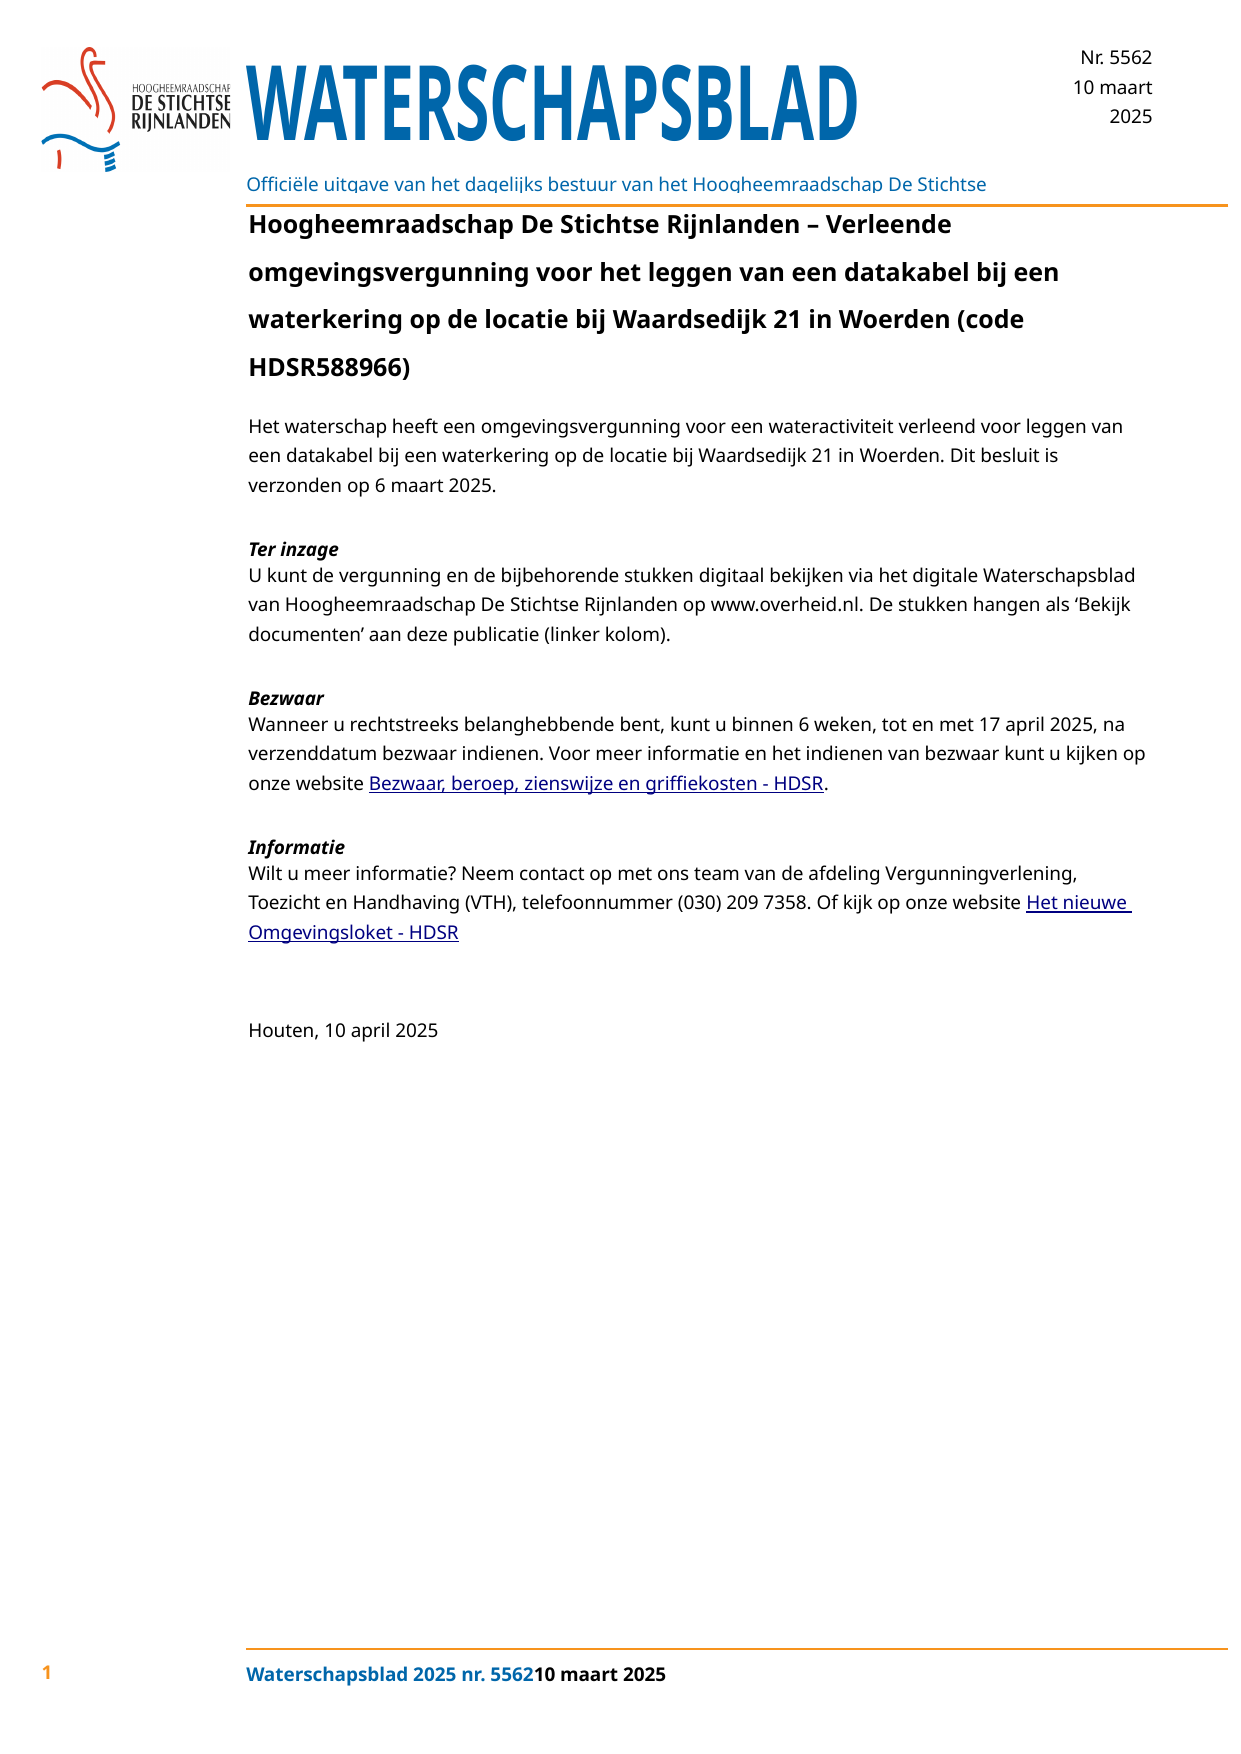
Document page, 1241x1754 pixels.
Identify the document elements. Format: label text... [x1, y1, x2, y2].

text Wilt u meer informatie? Neem contact op met ons team van de afdeling Vergunningverlening, Toezicht en Handhaving (VTH), telefoonnummer (030) 209 7358. Of kijk op onze website Het nieuwe Omgevingsloket - HDSR [248, 860, 1152, 944]
text Informatie [248, 834, 1152, 860]
text Wanneer u rechtstreeks belanghebbende bent, kunt u binnen 6 weken, tot en met 17 april 2025, na verzenddatum bezwaar indienen. Voor meer informatie en het indienen van bezwaar kunt u kijken op onze website Bezwaar, beroep, zienswijze en griffiekosten - HDSR. [248, 711, 1152, 796]
text Het waterschap heeft een omgevingsvergunning voor een wateractiviteit verleend voor leggen van een datakabel bij een waterkering op de locatie bij Waardsedijk 21 in Woerden. Dit besluit is verzonden op 6 maart 2025. [248, 413, 1152, 498]
text Houten, 10 april 2025 [248, 1017, 1152, 1043]
picture [41, 47, 231, 172]
text Ter inzage [248, 536, 1152, 562]
text U kunt de vergunning en de bijbehorende stukken digitaal bekijken via het digitale Waterschapsblad van Hoogheemraadschap De Stichtse Rijnlanden op www.overheid.nl. De stukken hangen als ‘Bekijk documenten’ aan deze publicatie (linker kolom). [248, 562, 1152, 647]
text Hoogheemraadschap De Stichtse Rijnlanden – Verleende omgevingsvergunning voor het leggen van een datakabel bij een waterkering op de locatie bij Waardsedijk 21 in Woerden (code HDSR588966) [248, 207, 1152, 384]
text Bezwaar [248, 685, 1152, 711]
